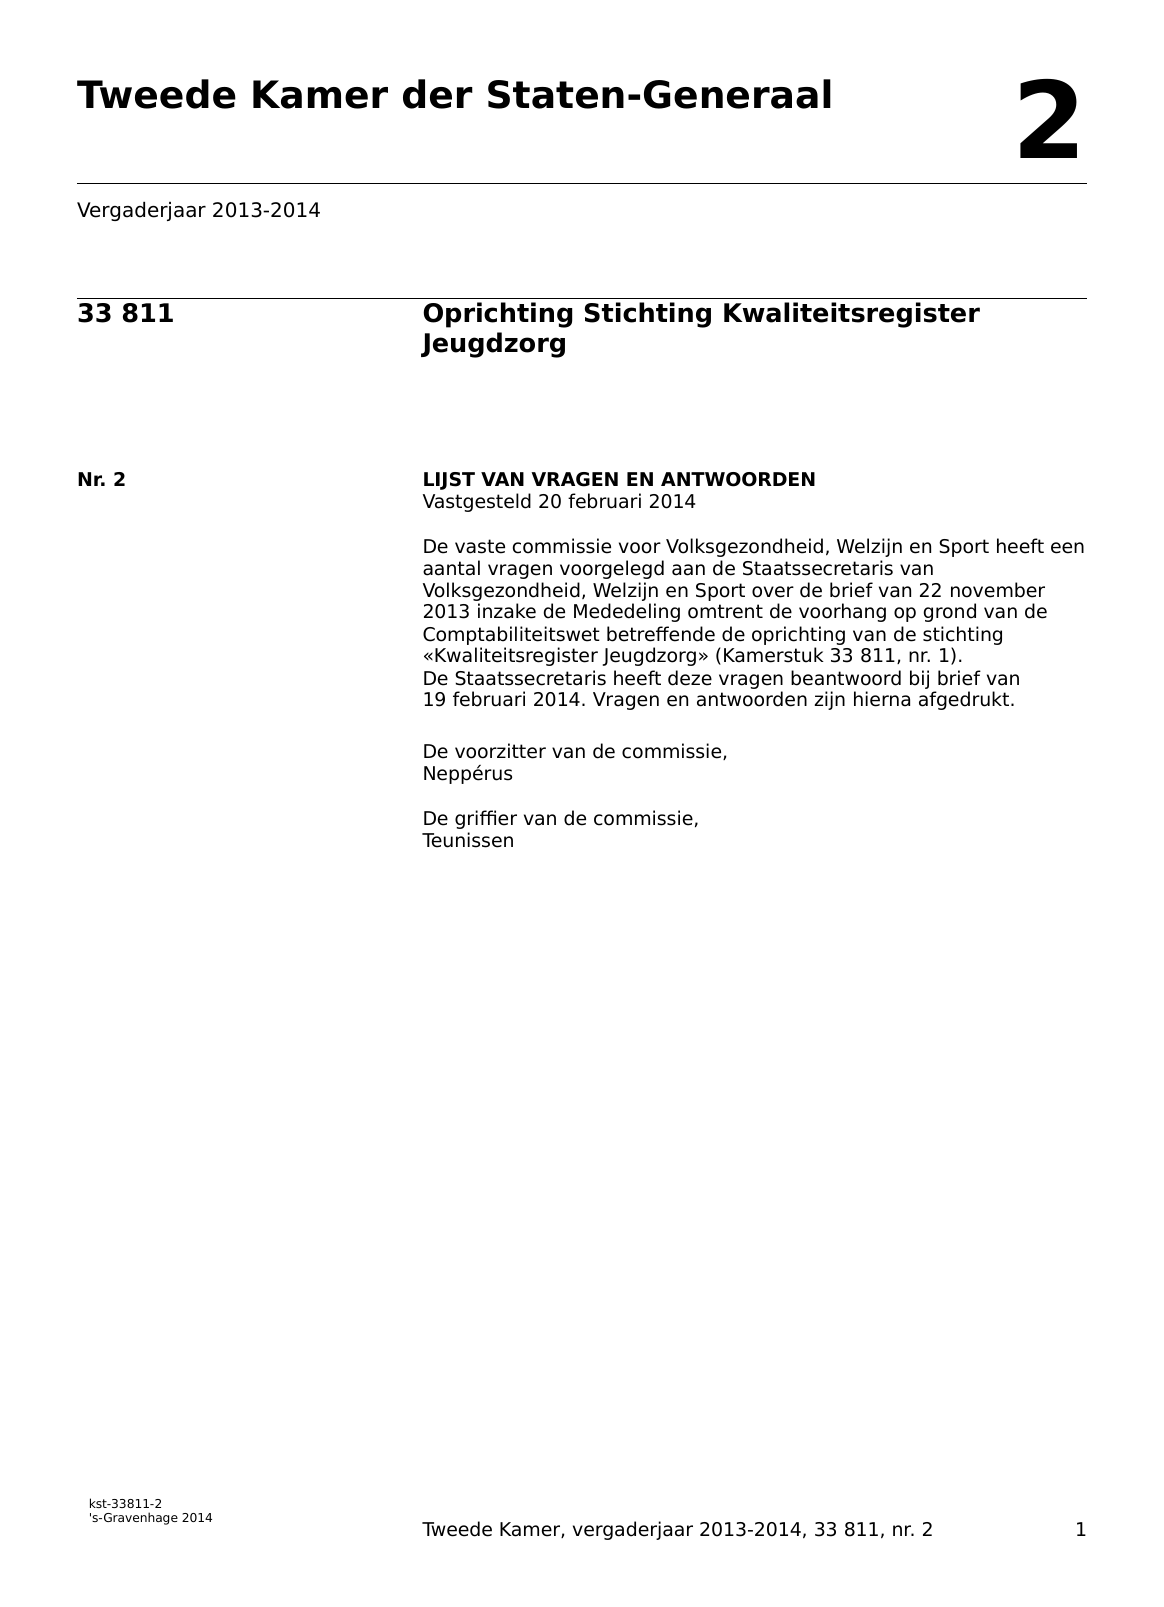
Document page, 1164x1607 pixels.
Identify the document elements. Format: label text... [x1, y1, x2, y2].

subtitle Nr. 2 LIJST VAN VRAGEN EN ANTWOORDEN [77, 469, 1087, 491]
text Vastgesteld 20 februari 2014 [422, 491, 1087, 513]
table_cell Vergaderjaar 2013-2014 [77, 184, 1087, 298]
text De griffier van de commissie, Teunissen [422, 807, 1087, 851]
table_header Tweede Kamer der Staten-Generaal [77, 59, 886, 183]
text kst-33811-2 [88, 1497, 323, 1511]
subtitle 33 811 Oprichting Stichting Kwaliteitsregister Jeugdzorg [77, 299, 1087, 358]
text De vaste commissie voor Volksgezondheid, Welzijn en Sport heeft een aantal vragen voorgelegd aan de Staatssecretaris van Volksgezondheid, Welzijn en Sport over de brief van 22 november 2013 inzake de Mededeling omtrent de voorhang op grond van de Comptabiliteitswet betreffende de oprichting van de stichting «Kwaliteitsregister Jeugdzorg» (Kamerstuk 33 811, nr. 1). [422, 536, 1087, 667]
text De voorzitter van de commissie, Neppérus [422, 741, 1087, 785]
text De Staatssecretaris heeft deze vragen beantwoord bij brief van 19 februari 2014. Vragen en antwoorden zijn hierna afgedrukt. [422, 667, 1087, 711]
table_header 2 [886, 59, 1087, 183]
text 's-Gravenhage 2014 [88, 1511, 323, 1525]
